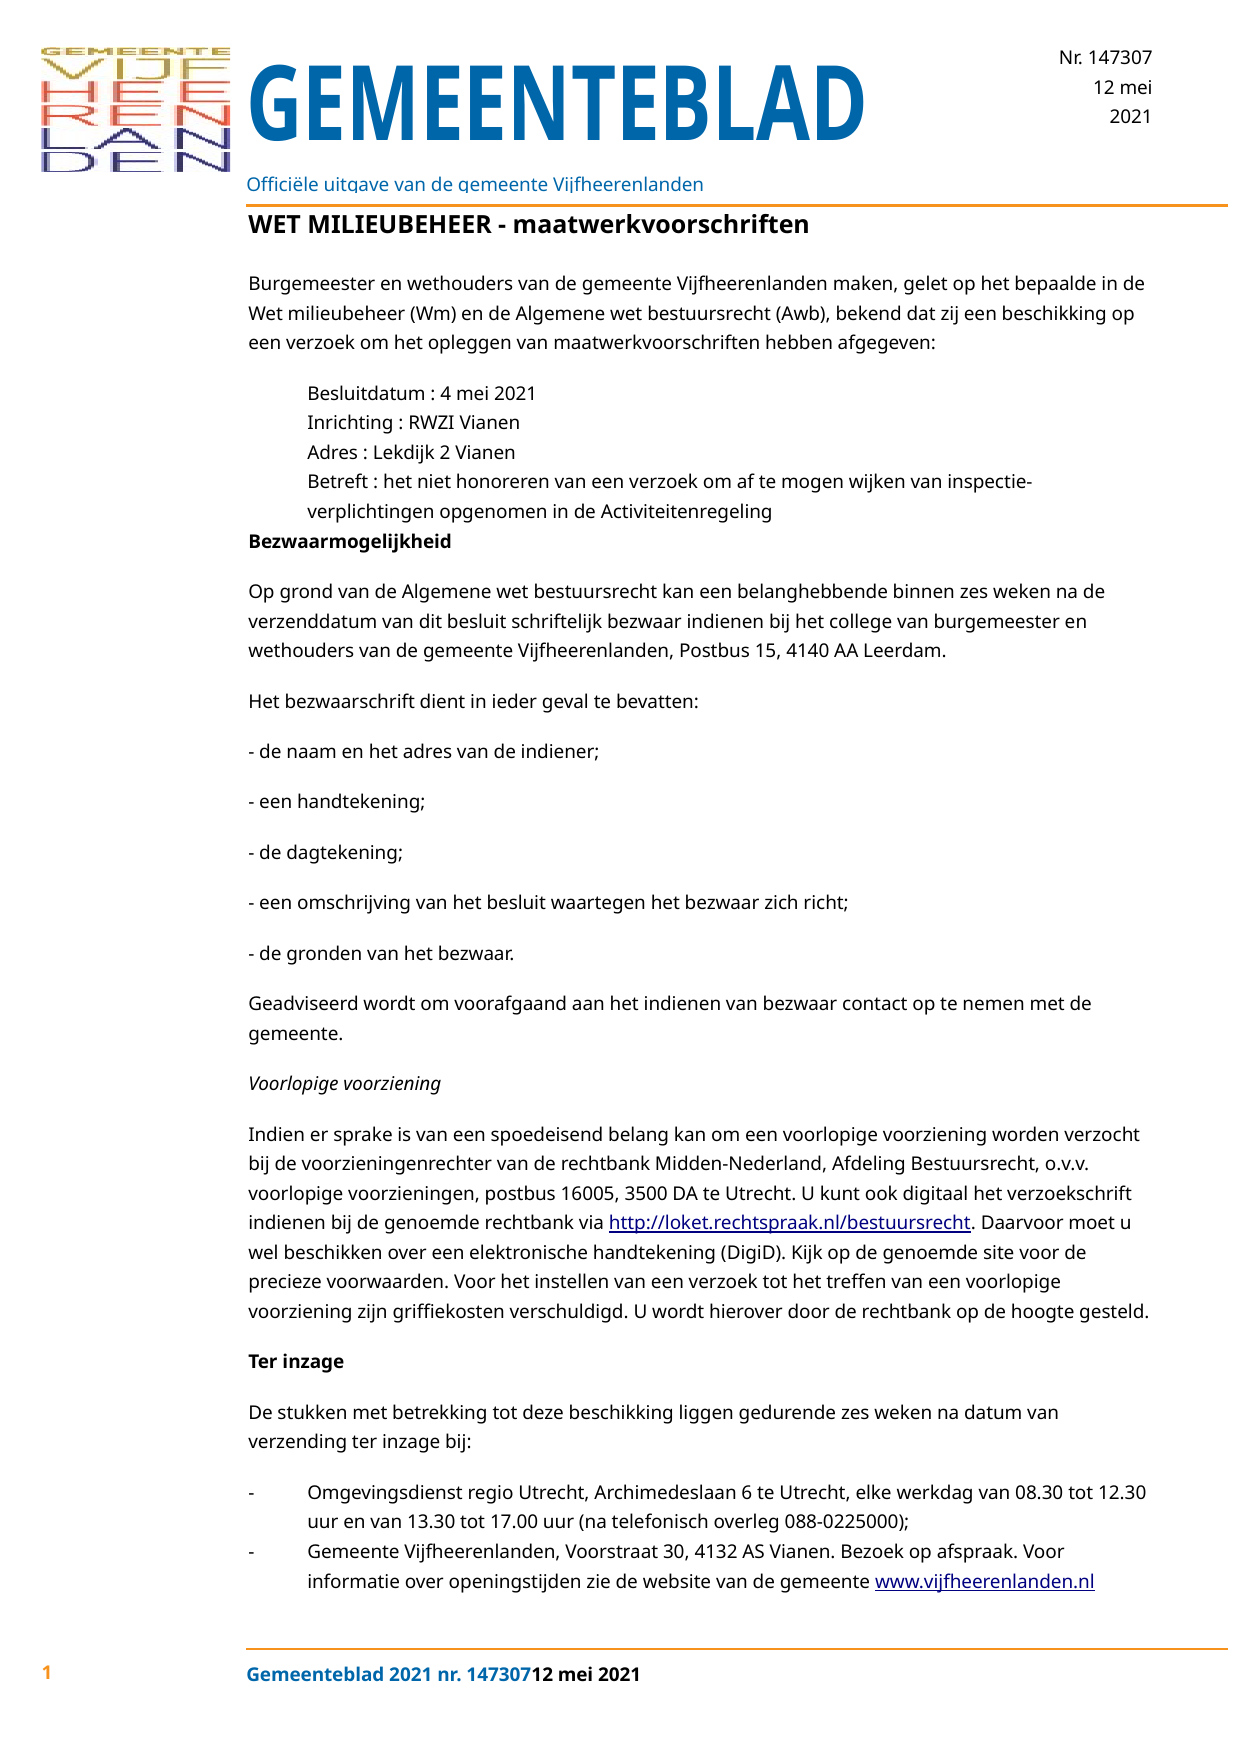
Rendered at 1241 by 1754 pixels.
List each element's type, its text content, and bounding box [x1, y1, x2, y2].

text Voorlopige voorziening [248, 1070, 1152, 1096]
list Gemeente Vijfheerenlanden, Voorstraat 30, 4132 AS Vianen. Bezoek op afspraak. Voor informatie over openingstijden zie de website van de gemeente www.vijfheerenlanden.nl [248, 1538, 1152, 1593]
list Besluitdatum : 4 mei 2021 [248, 380, 1152, 406]
text - een handtekening; [248, 789, 1152, 814]
list Betreft : het niet honoreren van een verzoek om af te mogen wijken van inspectie-verplichtingen opgenomen in de Activiteitenregeling [248, 469, 1152, 524]
text Ter inzage [248, 1349, 1152, 1374]
text Op grond van de Algemene wet bestuursrecht kan een belanghebbende binnen zes weken na de verzenddatum van dit besluit schriftelijk bezwaar indienen bij het college van burgemeester en wethouders van de gemeente Vijfheerenlanden, Postbus 15, 4140 AA Leerdam. [248, 578, 1152, 663]
text WET MILIEUBEHEER - maatwerkvoorschriften [248, 207, 1152, 241]
list Inrichting : RWZI Vianen [248, 409, 1152, 435]
text Het bezwaarschrift dient in ieder geval te bevatten: [248, 688, 1152, 713]
text De stukken met betrekking tot deze beschikking liggen gedurende zes weken na datum van verzending ter inzage bij: [248, 1399, 1152, 1454]
text - de gronden van het bezwaar. [248, 940, 1152, 966]
list Omgevingsdienst regio Utrecht, Archimedeslaan 6 te Utrecht, elke werkdag van 08.30 tot 12.30 uur en van 13.30 tot 17.00 uur (na telefonisch overleg 088-0225000); [248, 1479, 1152, 1534]
text Burgemeester en wethouders van de gemeente Vijfheerenlanden maken, gelet op het bepaalde in de Wet milieubeheer (Wm) en de Algemene wet bestuursrecht (Awb), bekend dat zij een beschikking op een verzoek om het opleggen van maatwerkvoorschriften hebben afgegeven: [248, 270, 1152, 355]
text - de naam en het adres van de indiener; [248, 738, 1152, 764]
picture [41, 47, 231, 172]
list Adres : Lekdijk 2 Vianen [248, 439, 1152, 465]
text Bezwaarmogelijkheid [248, 528, 1152, 553]
text Indien er sprake is van een spoedeisend belang kan om een voorlopige voorziening worden verzocht bij de voorzieningenrechter van de rechtbank Midden-Nederland, Afdeling Bestuursrecht, o.v.v. voorlopige voorzieningen, postbus 16005, 3500 DA te Utrecht. U kunt ook digitaal het verzoekschrift indienen bij de genoemde rechtbank via http://loket.rechtspraak.nl/bestuursrecht. Daarvoor moet u wel beschikken over een elektronische handtekening (DigiD). Kijk op de genoemde site voor de precieze voorwaarden. Voor het instellen van een verzoek tot het treffen van een voorlopige voorziening zijn griffiekosten verschuldigd. U wordt hierover door de rechtbank op de hoogte gesteld. [248, 1121, 1152, 1324]
text - een omschrijving van het besluit waartegen het bezwaar zich richt; [248, 889, 1152, 915]
text Geadviseerd wordt om voorafgaand aan het indienen van bezwaar contact op te nemen met de gemeente. [248, 990, 1152, 1046]
text - de dagtekening; [248, 839, 1152, 865]
